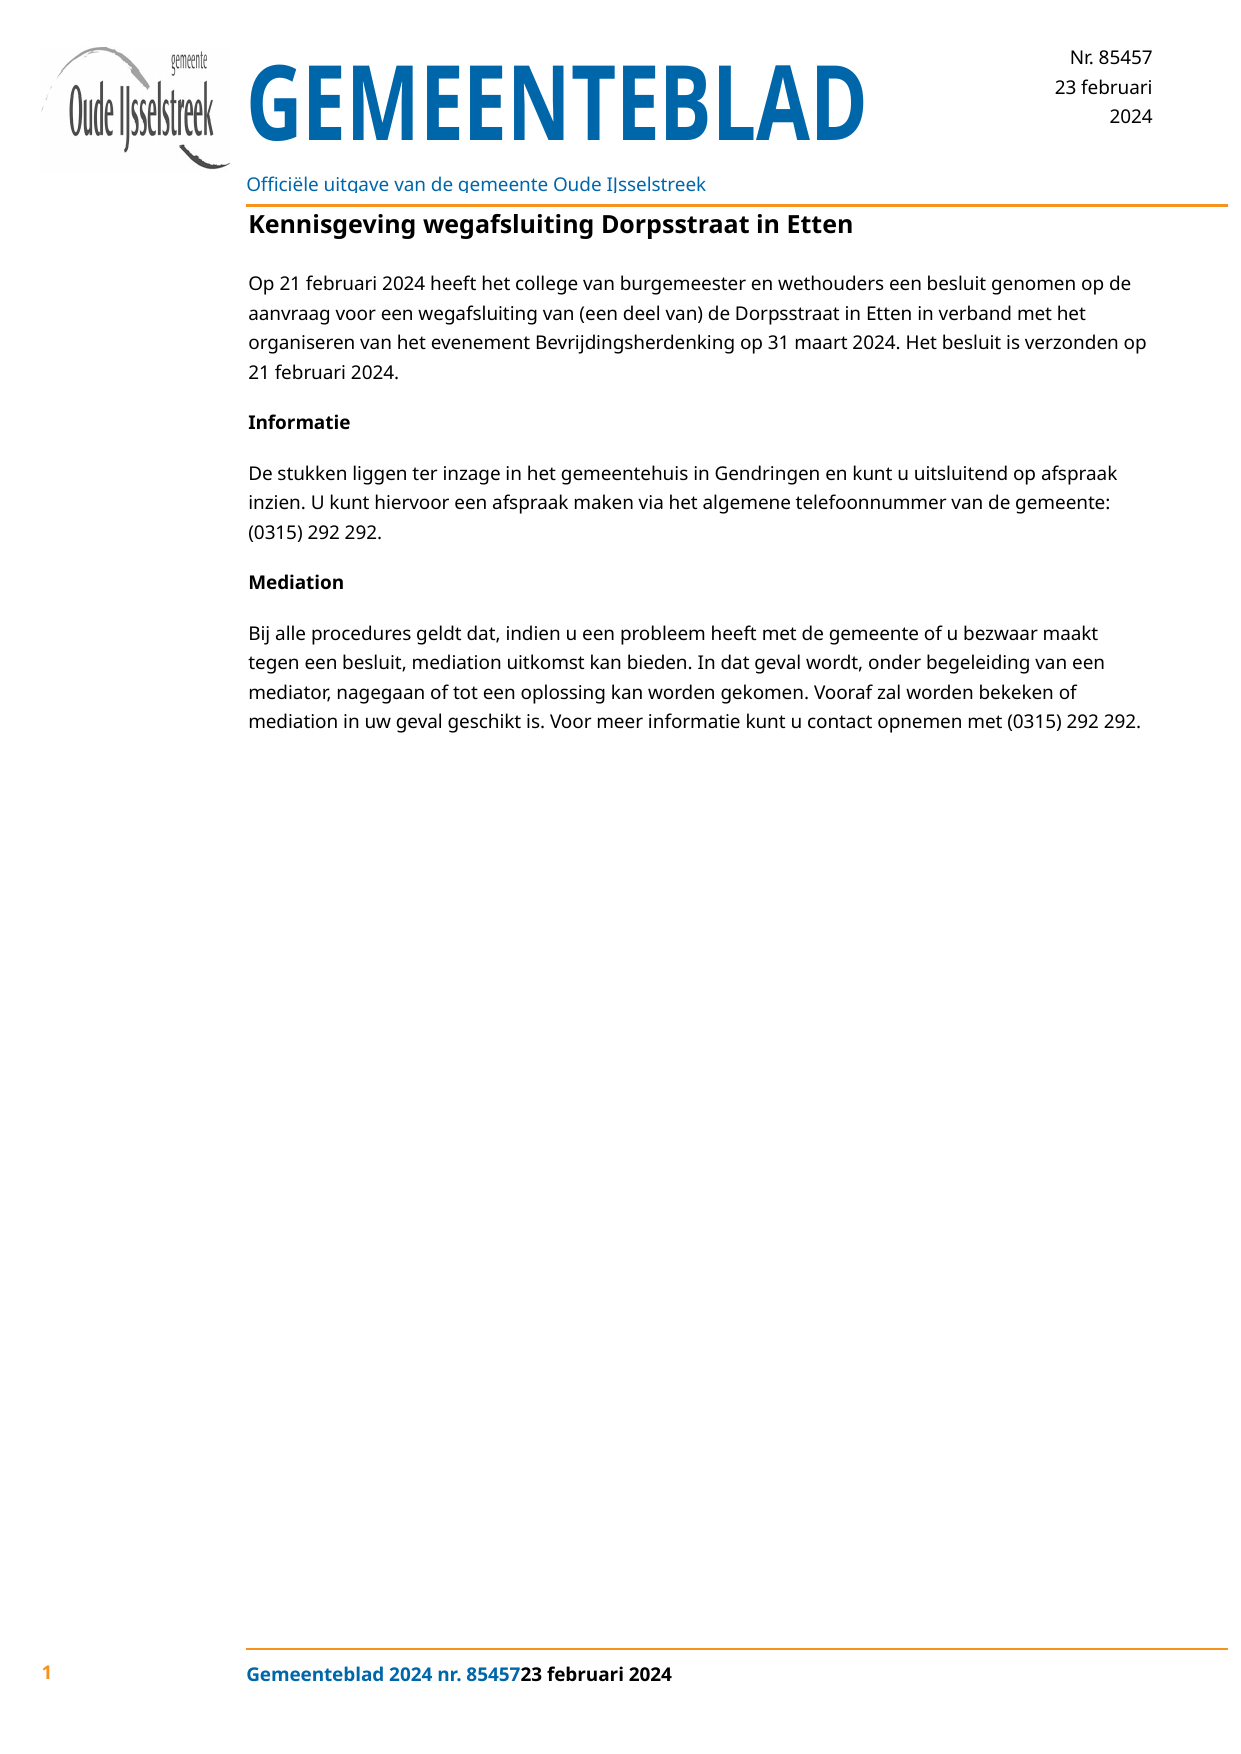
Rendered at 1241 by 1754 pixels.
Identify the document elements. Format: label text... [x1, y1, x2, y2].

text Kennisgeving wegafsluiting Dorpsstraat in Etten [248, 207, 1152, 241]
text Mediation [248, 569, 1152, 595]
text Bij alle procedures geldt dat, indien u een probleem heeft met de gemeente of u bezwaar maakt tegen een besluit, mediation uitkomst kan bieden. In dat geval wordt, onder begeleiding van een mediator, nagegaan of tot een oplossing kan worden gekomen. Vooraf zal worden bekeken of mediation in uw geval geschikt is. Voor meer informatie kunt u contact opnemen met (0315) 292 292. [248, 620, 1152, 734]
picture [41, 47, 231, 172]
text Op 21 februari 2024 heeft het college van burgemeester en wethouders een besluit genomen op de aanvraag voor een wegafsluiting van (een deel van) de Dorpsstraat in Etten in verband met het organiseren van het evenement Bevrijdingsherdenking op 31 maart 2024. Het besluit is verzonden op 21 februari 2024. [248, 270, 1152, 385]
text De stukken liggen ter inzage in het gemeentehuis in Gendringen en kunt u uitsluitend op afspraak inzien. U kunt hiervoor een afspraak maken via het algemene telefoonnummer van de gemeente: (0315) 292 292. [248, 460, 1152, 545]
text Informatie [248, 409, 1152, 435]
